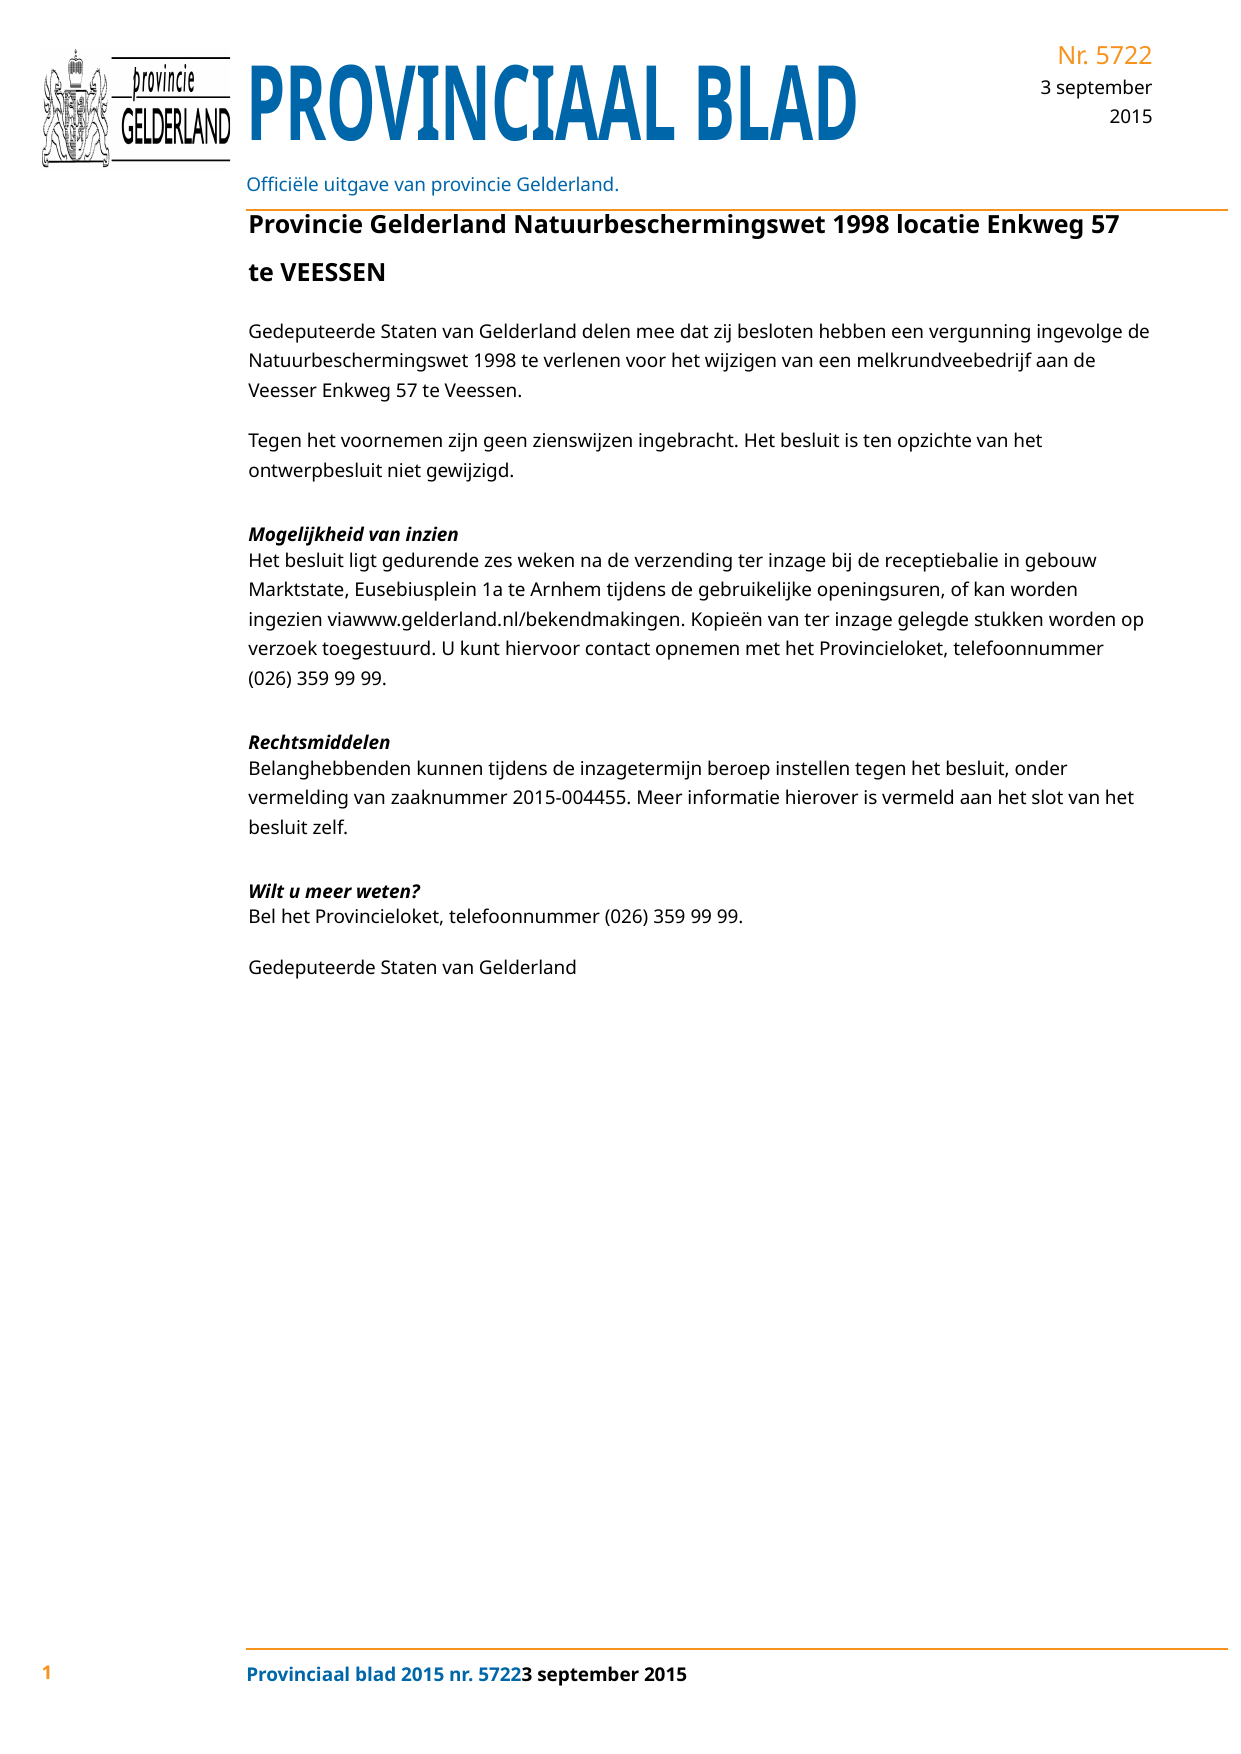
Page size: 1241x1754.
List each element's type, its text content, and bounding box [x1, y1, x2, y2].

text Provincie Gelderland Natuurbeschermingswet 1998 locatie Enkweg 57 te VEESSEN [248, 211, 1152, 288]
text Tegen het voornemen zijn geen zienswijzen ingebracht. Het besluit is ten opzichte van het ontwerpbesluit niet gewijzigd. [248, 427, 1152, 483]
text Belanghebbenden kunnen tijdens de inzagetermijn beroep instellen tegen het besluit, onder vermelding van zaaknummer 2015-004455. Meer informatie hierover is vermeld aan het slot van het besluit zelf. [248, 755, 1152, 840]
text Bel het Provincieloket, telefoonnummer (026) 359 99 99. [248, 904, 1152, 929]
text Wilt u meer weten? [248, 878, 1152, 904]
picture [41, 47, 231, 172]
text Gedeputeerde Staten van Gelderland [248, 954, 1152, 980]
text Rechtsmiddelen [248, 729, 1152, 755]
text Het besluit ligt gedurende zes weken na de verzending ter inzage bij de receptiebalie in gebouw Marktstate, Eusebiusplein 1a te Arnhem tijdens de gebruikelijke openingsuren, of kan worden ingezien viawww.gelderland.nl/bekendmakingen. Kopieën van ter inzage gelegde stukken worden op verzoek toegestuurd. U kunt hiervoor contact opnemen met het Provincieloket, telefoonnummer (026) 359 99 99. [248, 547, 1152, 691]
text Mogelijkheid van inzien [248, 521, 1152, 547]
text Gedeputeerde Staten van Gelderland delen mee dat zij besloten hebben een vergunning ingevolge de Natuurbeschermingswet 1998 te verlenen voor het wijzigen van een melkrundveebedrijf aan de Veesser Enkweg 57 te Veessen. [248, 318, 1152, 403]
